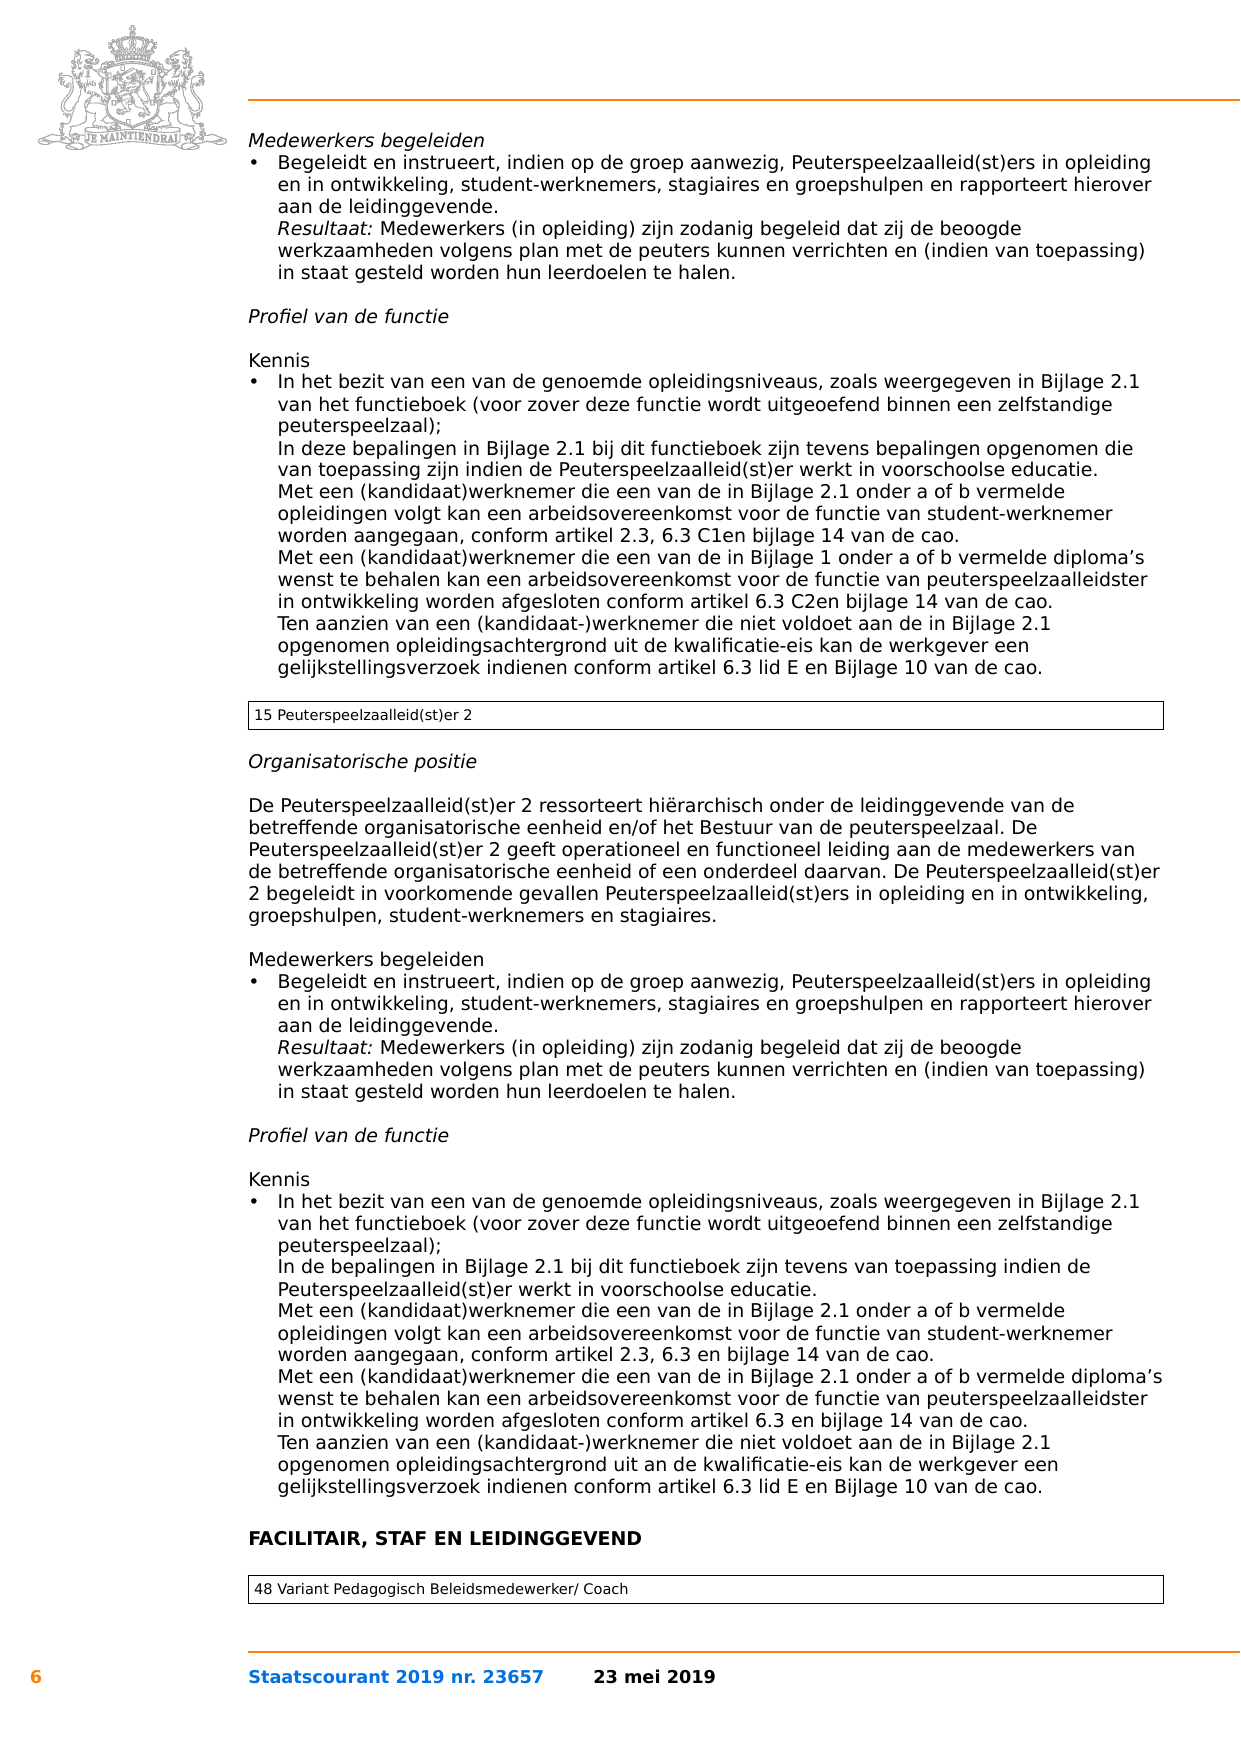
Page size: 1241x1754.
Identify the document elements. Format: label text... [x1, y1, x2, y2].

text Resultaat: Medewerkers (in opleiding) zijn zodanig begeleid dat zij de beoogde werkzaamheden volgens plan met de peuters kunnen verrichten en (indien van toepassing) in staat gesteld worden hun leerdoelen te halen. [277, 218, 1163, 284]
subtitle Organisatorische positie [248, 751, 1163, 773]
subtitle Profiel van de functie [248, 1125, 1163, 1147]
text Ten aanzien van een (kandidaat-)werknemer die niet voldoet aan de in Bijlage 2.1 opgenomen opleidingsachtergrond uit de kwalificatie-eis kan de werkgever een gelijkstellingsverzoek indienen conform artikel 6.3 lid E en Bijlage 10 van de cao. [277, 613, 1163, 679]
text • Begeleidt en instrueert, indien op de groep aanwezig, Peuterspeelzaalleid(st)ers in opleiding en in ontwikkeling, student-werknemers, stagiaires en groepshulpen en rapporteert hierover aan de leidinggevende. [248, 971, 1163, 1037]
text • Begeleidt en instrueert, indien op de groep aanwezig, Peuterspeelzaalleid(st)ers in opleiding en in ontwikkeling, student-werknemers, stagiaires en groepshulpen en rapporteert hierover aan de leidinggevende. [248, 152, 1163, 218]
text Met een (kandidaat)werknemer die een van de in Bijlage 1 onder a of b vermelde diploma’s wenst te behalen kan een arbeidsovereenkomst voor de functie van peuterspeelzaalleidster in ontwikkeling worden afgesloten conform artikel 6.3 C2en bijlage 14 van de cao. [277, 547, 1163, 613]
text Met een (kandidaat)werknemer die een van de in Bijlage 2.1 onder a of b vermelde opleidingen volgt kan een arbeidsovereenkomst voor de functie van student-werknemer worden aangegaan, conform artikel 2.3, 6.3 en bijlage 14 van de cao. [277, 1300, 1163, 1366]
subtitle Medewerkers begeleiden [248, 130, 1163, 152]
table_header 48 Variant Pedagogisch Beleidsmedewerker/ Coach [249, 1576, 1163, 1603]
subtitle Medewerkers begeleiden [248, 949, 1163, 971]
text De Peuterspeelzaalleid(st)er 2 ressorteert hiërarchisch onder de leidinggevende van de betreffende organisatorische eenheid en/of het Bestuur van de peuterspeelzaal. De Peuterspeelzaalleid(st)er 2 geeft operationeel en functioneel leiding aan de medewerkers van de betreffende organisatorische eenheid of een onderdeel daarvan. De Peuterspeelzaalleid(st)er 2 begeleidt in voorkomende gevallen Peuterspeelzaalleid(st)ers in opleiding en in ontwikkeling, groepshulpen, student-werknemers en stagiaires. [248, 795, 1163, 927]
subtitle Kennis [248, 1168, 1163, 1191]
text In de bepalingen in Bijlage 2.1 bij dit functieboek zijn tevens van toepassing indien de Peuterspeelzaalleid(st)er werkt in voorschoolse educatie. [277, 1256, 1163, 1300]
subtitle Profiel van de functie [248, 306, 1163, 328]
table_header 15 Peuterspeelzaalleid(st)er 2 [249, 702, 1163, 728]
text Met een (kandidaat)werknemer die een van de in Bijlage 2.1 onder a of b vermelde diploma’s wenst te behalen kan een arbeidsovereenkomst voor de functie van peuterspeelzaalleidster in ontwikkeling worden afgesloten conform artikel 6.3 en bijlage 14 van de cao. [277, 1366, 1163, 1432]
text • In het bezit van een van de genoemde opleidingsniveaus, zoals weergegeven in Bijlage 2.1 van het functieboek (voor zover deze functie wordt uitgeoefend binnen een zelfstandige peuterspeelzaal); [248, 1191, 1163, 1256]
text Ten aanzien van een (kandidaat-)werknemer die niet voldoet aan de in Bijlage 2.1 opgenomen opleidingsachtergrond uit an de kwalificatie-eis kan de werkgever een gelijkstellingsverzoek indienen conform artikel 6.3 lid E en Bijlage 10 van de cao. [277, 1432, 1163, 1498]
subtitle Kennis [248, 349, 1163, 371]
text In deze bepalingen in Bijlage 2.1 bij dit functieboek zijn tevens bepalingen opgenomen die van toepassing zijn indien de Peuterspeelzaalleid(st)er werkt in voorschoolse educatie. [277, 437, 1163, 481]
text Resultaat: Medewerkers (in opleiding) zijn zodanig begeleid dat zij de beoogde werkzaamheden volgens plan met de peuters kunnen verrichten en (indien van toepassing) in staat gesteld worden hun leerdoelen te halen. [277, 1037, 1163, 1103]
text Met een (kandidaat)werknemer die een van de in Bijlage 2.1 onder a of b vermelde opleidingen volgt kan een arbeidsovereenkomst voor de functie van student-werknemer worden aangegaan, conform artikel 2.3, 6.3 C1en bijlage 14 van de cao. [277, 481, 1163, 547]
text • In het bezit van een van de genoemde opleidingsniveaus, zoals weergegeven in Bijlage 2.1 van het functieboek (voor zover deze functie wordt uitgeoefend binnen een zelfstandige peuterspeelzaal); [248, 371, 1163, 437]
subtitle FACILITAIR, STAF EN LEIDINGGEVEND [248, 1528, 1163, 1550]
picture [38, 25, 227, 150]
